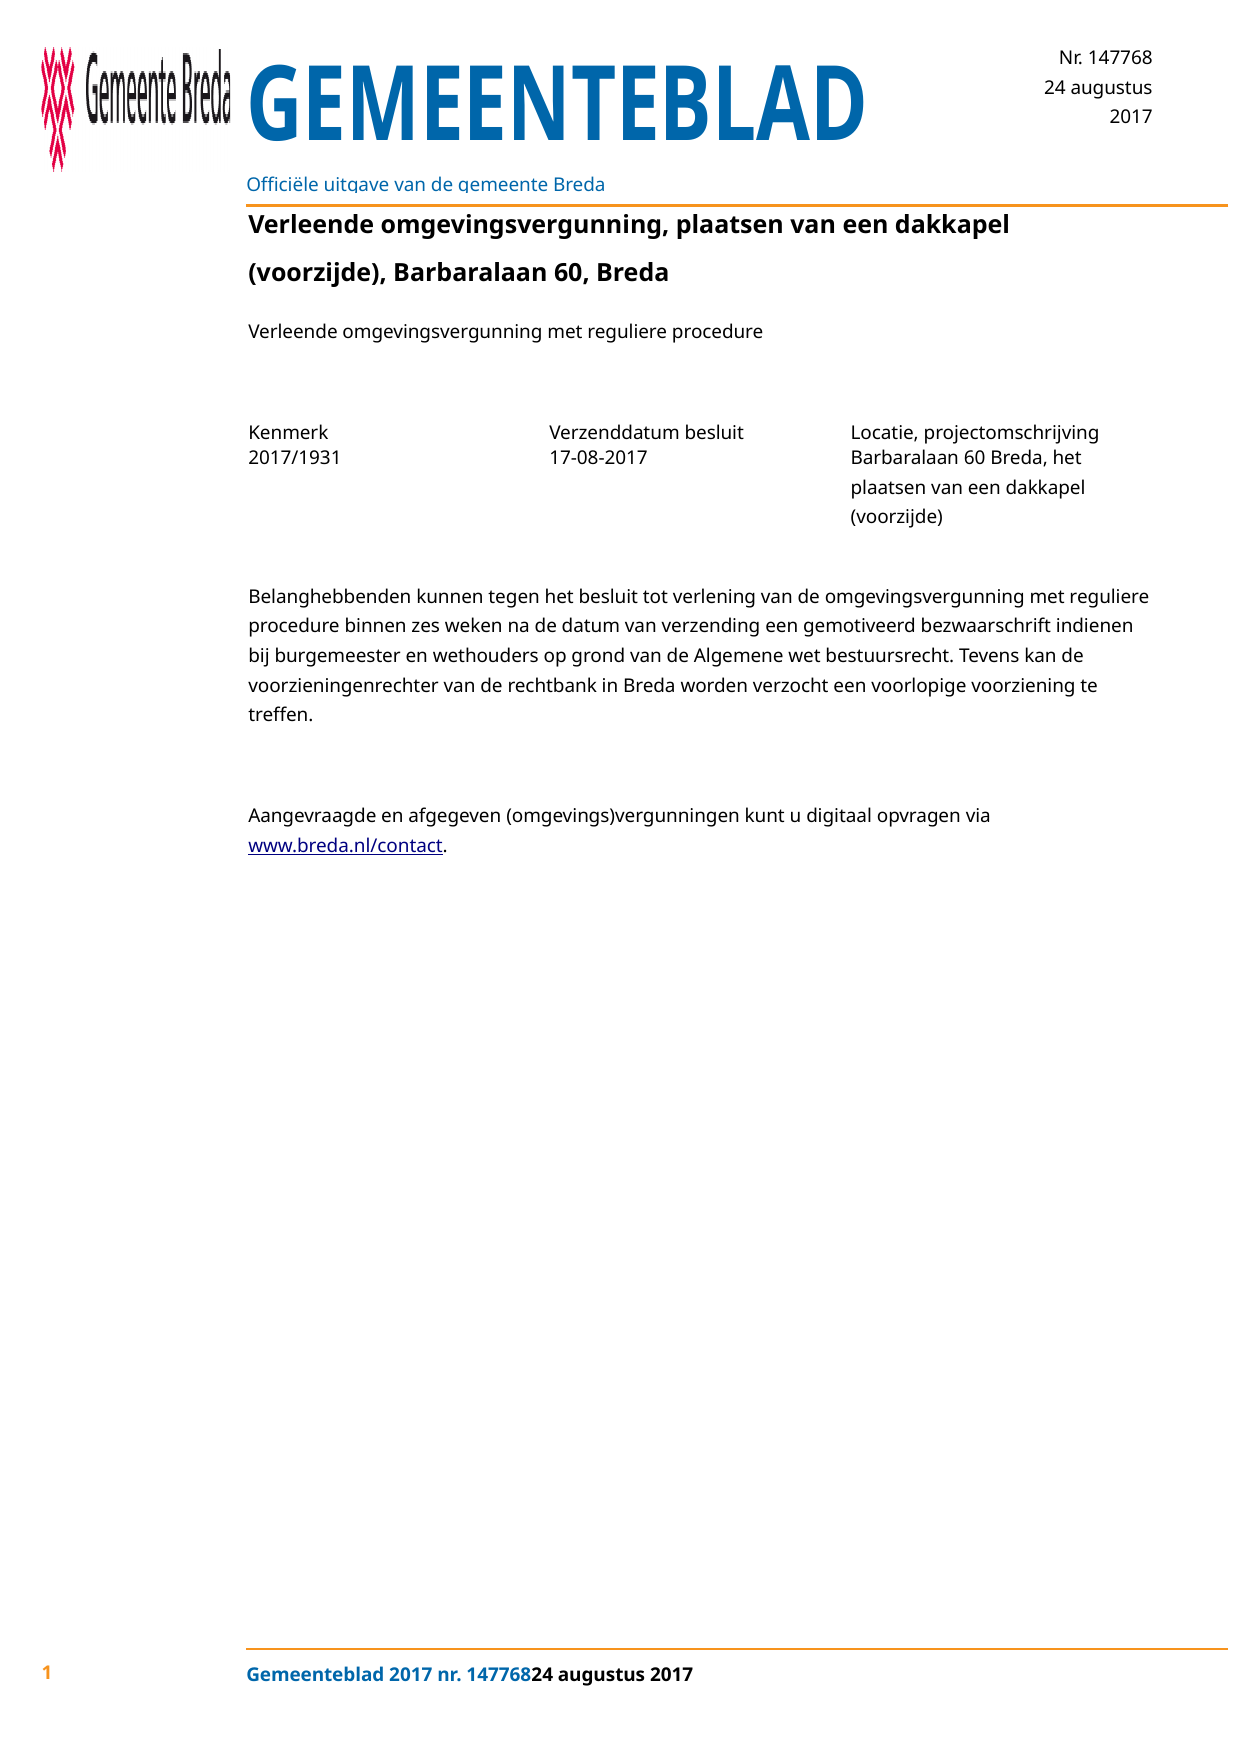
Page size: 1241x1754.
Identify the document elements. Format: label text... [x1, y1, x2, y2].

text Belanghebbenden kunnen tegen het besluit tot verlening van de omgevingsvergunning met reguliere procedure binnen zes weken na de datum van verzending een gemotiveerd bezwaarschrift indienen bij burgemeester en wethouders op grond van de Algemene wet bestuursrecht. Tevens kan de voorzieningenrechter van de rechtbank in Breda worden verzocht een voorlopige voorziening te treffen. [248, 583, 1152, 727]
text Verleende omgevingsvergunning met reguliere procedure [248, 318, 1152, 344]
table_cell Barbaralaan 60 Breda, het plaatsen van een dakkapel (voorzijde) [850, 445, 1152, 529]
table_header Verzenddatum besluit [549, 419, 850, 444]
table_header Locatie, projectomschrijving [850, 419, 1152, 444]
text Verleende omgevingsvergunning, plaatsen van een dakkapel (voorzijde), Barbaralaan 60, Breda [248, 207, 1152, 288]
table_cell 2017/1931 [248, 445, 549, 529]
text Aangevraagde en afgegeven (omgevings)vergunningen kunt u digitaal opvragen via www.breda.nl/contact. [248, 802, 1152, 858]
table_cell 17-08-2017 [549, 445, 850, 529]
picture [41, 47, 231, 172]
table_header Kenmerk [248, 419, 549, 444]
